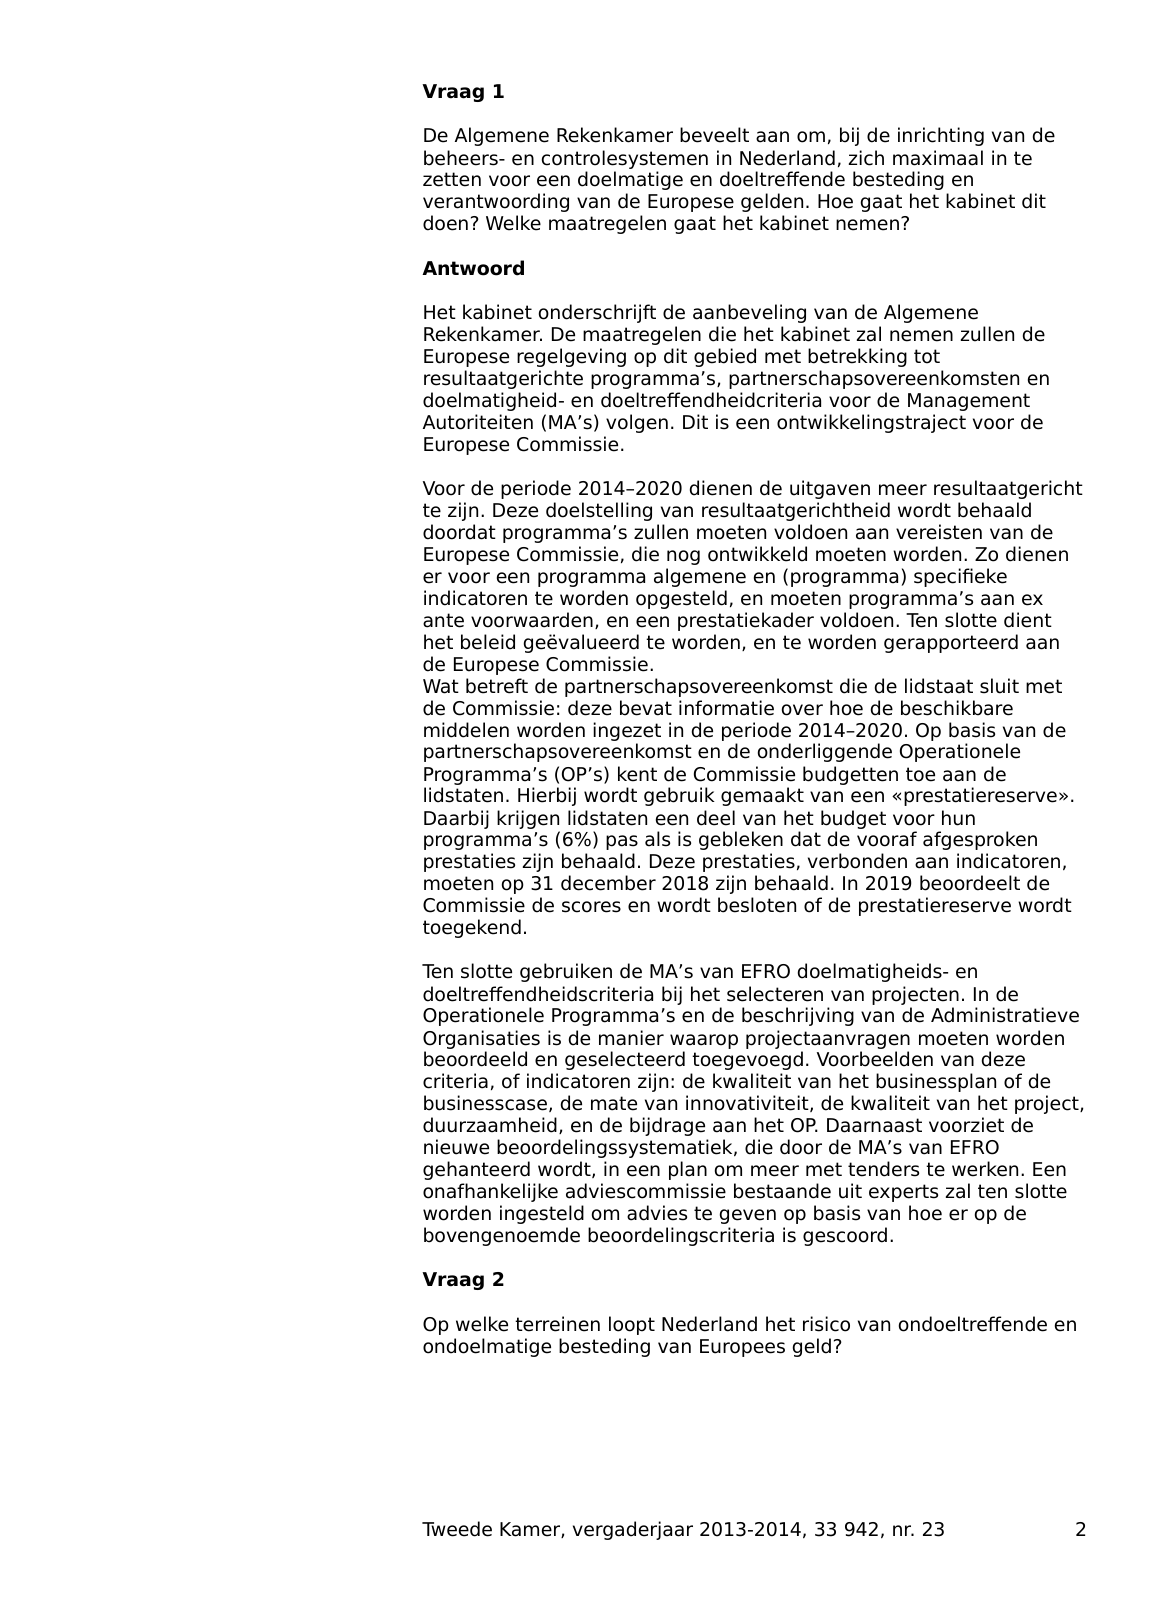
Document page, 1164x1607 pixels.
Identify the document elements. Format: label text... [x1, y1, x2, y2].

subtitle Vraag 1 [422, 81, 1087, 103]
subtitle Antwoord [422, 257, 1087, 279]
text Wat betreft de partnerschapsovereenkomst die de lidstaat sluit met de Commissie: deze bevat informatie over hoe de beschikbare middelen worden ingezet in de periode 2014–2020. Op basis van de partnerschapsovereenkomst en de onderliggende Operationele Programma’s (OP’s) kent de Commissie budgetten toe aan de lidstaten. Hierbij wordt gebruik gemaakt van een «prestatiereserve». Daarbij krijgen lidstaten een deel van het budget voor hun programma’s (6%) pas als is gebleken dat de vooraf afgesproken prestaties zijn behaald. Deze prestaties, verbonden aan indicatoren, moeten op 31 december 2018 zijn behaald. In 2019 beoordeelt de Commissie de scores en wordt besloten of de prestatiereserve wordt toegekend. [422, 676, 1087, 939]
text Het kabinet onderschrijft de aanbeveling van de Algemene Rekenkamer. De maatregelen die het kabinet zal nemen zullen de Europese regelgeving op dit gebied met betrekking tot resultaatgerichte programma’s, partnerschapsovereenkomsten en doelmatigheid- en doeltreffendheidcriteria voor de Management Autoriteiten (MA’s) volgen. Dit is een ontwikkelingstraject voor de Europese Commissie. [422, 302, 1087, 456]
text Voor de periode 2014–2020 dienen de uitgaven meer resultaatgericht te zijn. Deze doelstelling van resultaatgerichtheid wordt behaald doordat programma’s zullen moeten voldoen aan vereisten van de Europese Commissie, die nog ontwikkeld moeten worden. Zo dienen er voor een programma algemene en (programma) specifieke indicatoren te worden opgesteld, en moeten programma’s aan ex ante voorwaarden, en een prestatiekader voldoen. Ten slotte dient het beleid geëvalueerd te worden, en te worden gerapporteerd aan de Europese Commissie. [422, 478, 1087, 676]
text Op welke terreinen loopt Nederland het risico van ondoeltreffende en ondoelmatige besteding van Europees geld? [422, 1313, 1087, 1357]
text Ten slotte gebruiken de MA’s van EFRO doelmatigheids- en doeltreffendheidscriteria bij het selecteren van projecten. In de Operationele Programma’s en de beschrijving van de Administratieve Organisaties is de manier waarop projectaanvragen moeten worden beoordeeld en geselecteerd toegevoegd. Voorbeelden van deze criteria, of indicatoren zijn: de kwaliteit van het businessplan of de businesscase, de mate van innovativiteit, de kwaliteit van het project, duurzaamheid, en de bijdrage aan het OP. Daarnaast voorziet de nieuwe beoordelingssystematiek, die door de MA’s van EFRO gehanteerd wordt, in een plan om meer met tenders te werken. Een onafhankelijke adviescommissie bestaande uit experts zal ten slotte worden ingesteld om advies te geven op basis van hoe er op de bovengenoemde beoordelingscriteria is gescoord. [422, 961, 1087, 1247]
text De Algemene Rekenkamer beveelt aan om, bij de inrichting van de beheers- en controlesystemen in Nederland, zich maximaal in te zetten voor een doelmatige en doeltreffende besteding en verantwoording van de Europese gelden. Hoe gaat het kabinet dit doen? Welke maatregelen gaat het kabinet nemen? [422, 125, 1087, 235]
subtitle Vraag 2 [422, 1269, 1087, 1291]
